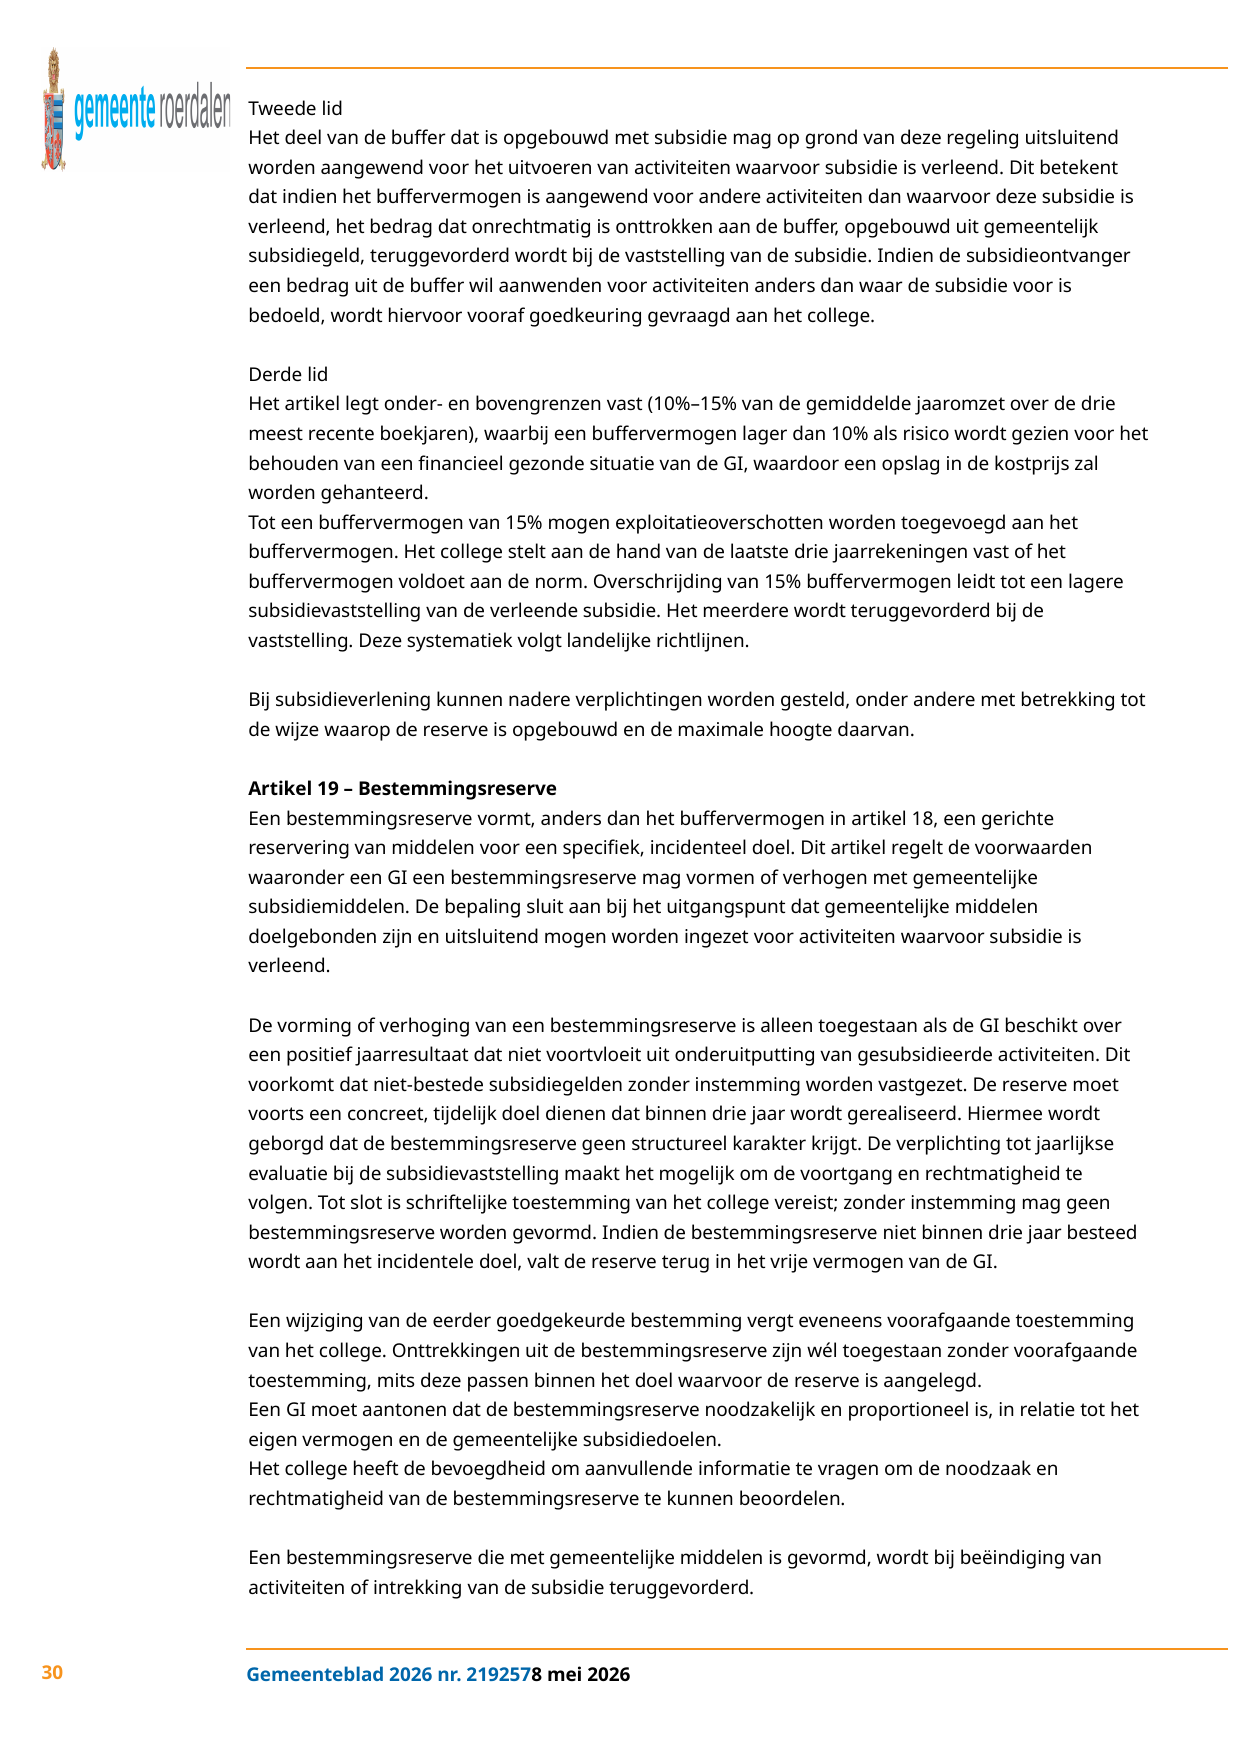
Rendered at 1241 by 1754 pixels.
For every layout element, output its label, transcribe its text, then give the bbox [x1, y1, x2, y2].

text Een bestemmingsreserve vormt, anders dan het buffervermogen in artikel 18, een gerichte reservering van middelen voor een specifiek, incidenteel doel. Dit artikel regelt de voorwaarden waaronder een GI een bestemmingsreserve mag vormen of verhogen met gemeentelijke subsidiemiddelen. De bepaling sluit aan bij het uitgangspunt dat gemeentelijke middelen doelgebonden zijn en uitsluitend mogen worden ingezet voor activiteiten waarvoor subsidie is verleend. [248, 805, 1152, 978]
text Het artikel legt onder- en bovengrenzen vast (10%–15% van de gemiddelde jaaromzet over de drie meest recente boekjaren), waarbij een buffervermogen lager dan 10% als risico wordt gezien voor het behouden van een financieel gezonde situatie van de GI, waardoor een opslag in de kostprijs zal worden gehanteerd. [248, 391, 1152, 505]
text Het deel van de buffer dat is opgebouwd met subsidie mag op grond van deze regeling uitsluitend worden aangewend voor het uitvoeren van activiteiten waarvoor subsidie is verleend. Dit betekent dat indien het buffervermogen is aangewend voor andere activiteiten dan waarvoor deze subsidie is verleend, het bedrag dat onrechtmatig is onttrokken aan de buffer, opgebouwd uit gemeentelijk subsidiegeld, teruggevorderd wordt bij de vaststelling van de subsidie. Indien de subsidieontvanger een bedrag uit de buffer wil aanwenden voor activiteiten anders dan waar de subsidie voor is bedoeld, wordt hiervoor vooraf goedkeuring gevraagd aan het college. [248, 124, 1152, 328]
text Een GI moet aantonen dat de bestemmingsreserve noodzakelijk en proportioneel is, in relatie tot het eigen vermogen en de gemeentelijke subsidiedoelen. [248, 1396, 1152, 1452]
picture [41, 47, 231, 172]
text Artikel 19 – Bestemmingsreserve [248, 775, 1152, 801]
text Een bestemmingsreserve die met gemeentelijke middelen is gevormd, wordt bij beëindiging van activiteiten of intrekking van de subsidie teruggevorderd. [248, 1544, 1152, 1600]
text Een wijziging van de eerder goedgekeurde bestemming vergt eveneens voorafgaande toestemming van het college. Onttrekkingen uit de bestemmingsreserve zijn wél toegestaan zonder voorafgaande toestemming, mits deze passen binnen het doel waarvoor de reserve is aangelegd. [248, 1308, 1152, 1393]
text Het college heeft de bevoegdheid om aanvullende informatie te vragen om de noodzaak en rechtmatigheid van de bestemmingsreserve te kunnen beoordelen. [248, 1456, 1152, 1511]
text De vorming of verhoging van een bestemmingsreserve is alleen toegestaan als de GI beschikt over een positief jaarresultaat dat niet voortvloeit uit onderuitputting van gesubsidieerde activiteiten. Dit voorkomt dat niet-bestede subsidiegelden zonder instemming worden vastgezet. De reserve moet voorts een concreet, tijdelijk doel dienen dat binnen drie jaar wordt gerealiseerd. Hiermee wordt geborgd dat de bestemmingsreserve geen structureel karakter krijgt. De verplichting tot jaarlijkse evaluatie bij de subsidievaststelling maakt het mogelijk om de voortgang en rechtmatigheid te volgen. Tot slot is schriftelijke toestemming van het college vereist; zonder instemming mag geen bestemmingsreserve worden gevormd. Indien de bestemmingsreserve niet binnen drie jaar besteed wordt aan het incidentele doel, valt de reserve terug in het vrije vermogen van de GI. [248, 1012, 1152, 1274]
text Bij subsidieverlening kunnen nadere verplichtingen worden gesteld, onder andere met betrekking tot de wijze waarop de reserve is opgebouwd en de maximale hoogte daarvan. [248, 686, 1152, 742]
text Derde lid [248, 361, 1152, 387]
text Tot een buffervermogen van 15% mogen exploitatieoverschotten worden toegevoegd aan het buffervermogen. Het college stelt aan de hand van de laatste drie jaarrekeningen vast of het buffervermogen voldoet aan de norm. Overschrijding van 15% buffervermogen leidt tot een lagere subsidievaststelling van de verleende subsidie. Het meerdere wordt teruggevorderd bij de vaststelling. Deze systematiek volgt landelijke richtlijnen. [248, 509, 1152, 653]
text Tweede lid [248, 95, 1152, 121]
